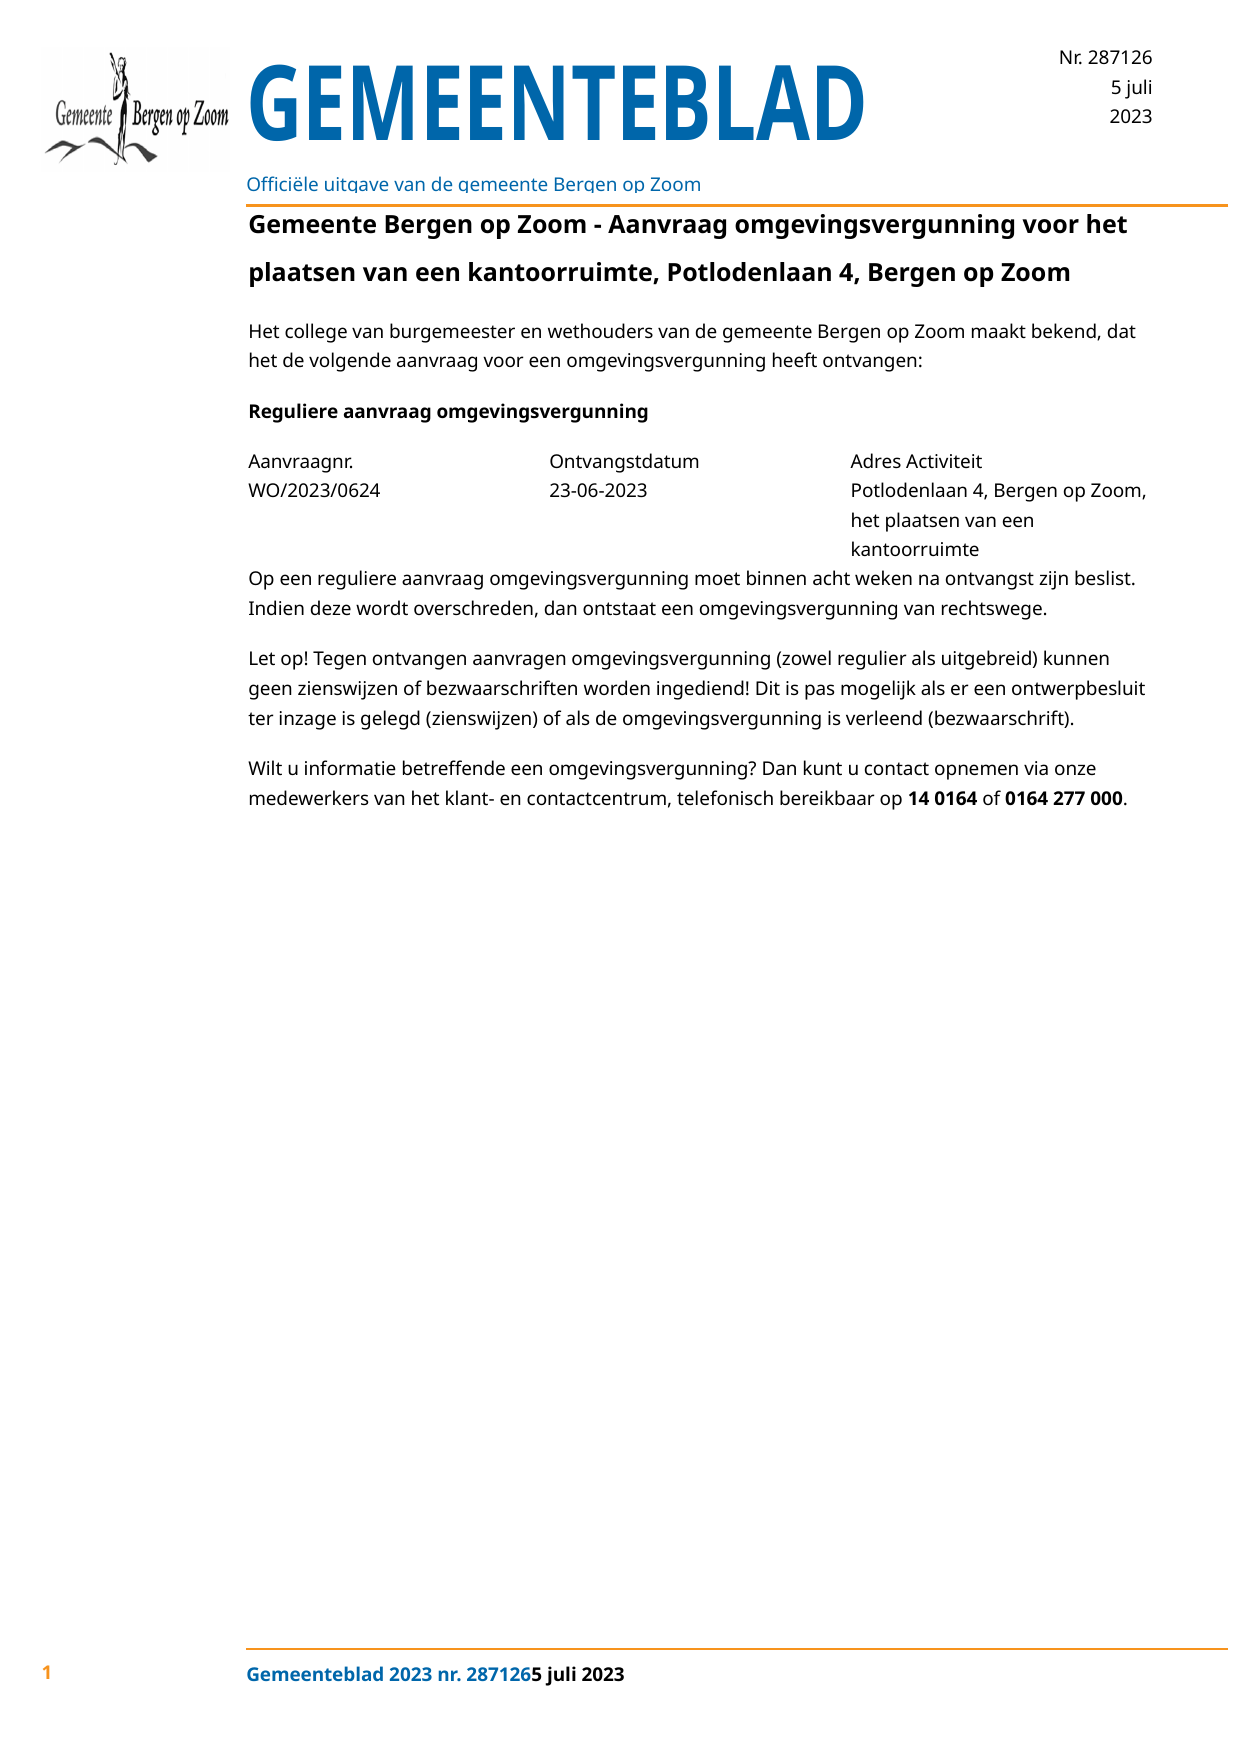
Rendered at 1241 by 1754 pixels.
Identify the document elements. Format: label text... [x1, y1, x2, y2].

table_header 23-06-2023 [549, 478, 850, 562]
text Het college van burgemeester en wethouders van de gemeente Bergen op Zoom maakt bekend, dat het de volgende aanvraag voor een omgevingsvergunning heeft ontvangen: [248, 318, 1152, 373]
table_header WO/2023/0624 [248, 478, 549, 562]
text Gemeente Bergen op Zoom - Aanvraag omgevingsvergunning voor het plaatsen van een kantoorruimte, Potlodenlaan 4, Bergen op Zoom [248, 207, 1152, 288]
text Wilt u informatie betreffende een omgevingsvergunning? Dan kunt u contact opnemen via onze medewerkers van het klant- en contactcentrum, telefonisch bereikbaar op 14 0164 of 0164 277 000. [248, 755, 1152, 811]
table_header Ontvangstdatum [549, 449, 850, 474]
table_header Adres Activiteit [850, 449, 1152, 474]
table_header Aanvraagnr. [248, 449, 549, 474]
text Op een reguliere aanvraag omgevingsvergunning moet binnen acht weken na ontvangst zijn beslist. Indien deze wordt overschreden, dan ontstaat een omgevingsvergunning van rechtswege. [248, 566, 1152, 621]
text Let op! Tegen ontvangen aanvragen omgevingsvergunning (zowel regulier als uitgebreid) kunnen geen zienswijzen of bezwaarschriften worden ingediend! Dit is pas mogelijk als er een ontwerpbesluit ter inzage is gelegd (zienswijzen) of als de omgevingsvergunning is verleend (bezwaarschrift). [248, 646, 1152, 731]
picture [41, 47, 231, 172]
table_header Potlodenlaan 4, Bergen op Zoom, het plaatsen van een kantoorruimte [850, 478, 1152, 562]
text Reguliere aanvraag omgevingsvergunning [248, 398, 1152, 424]
